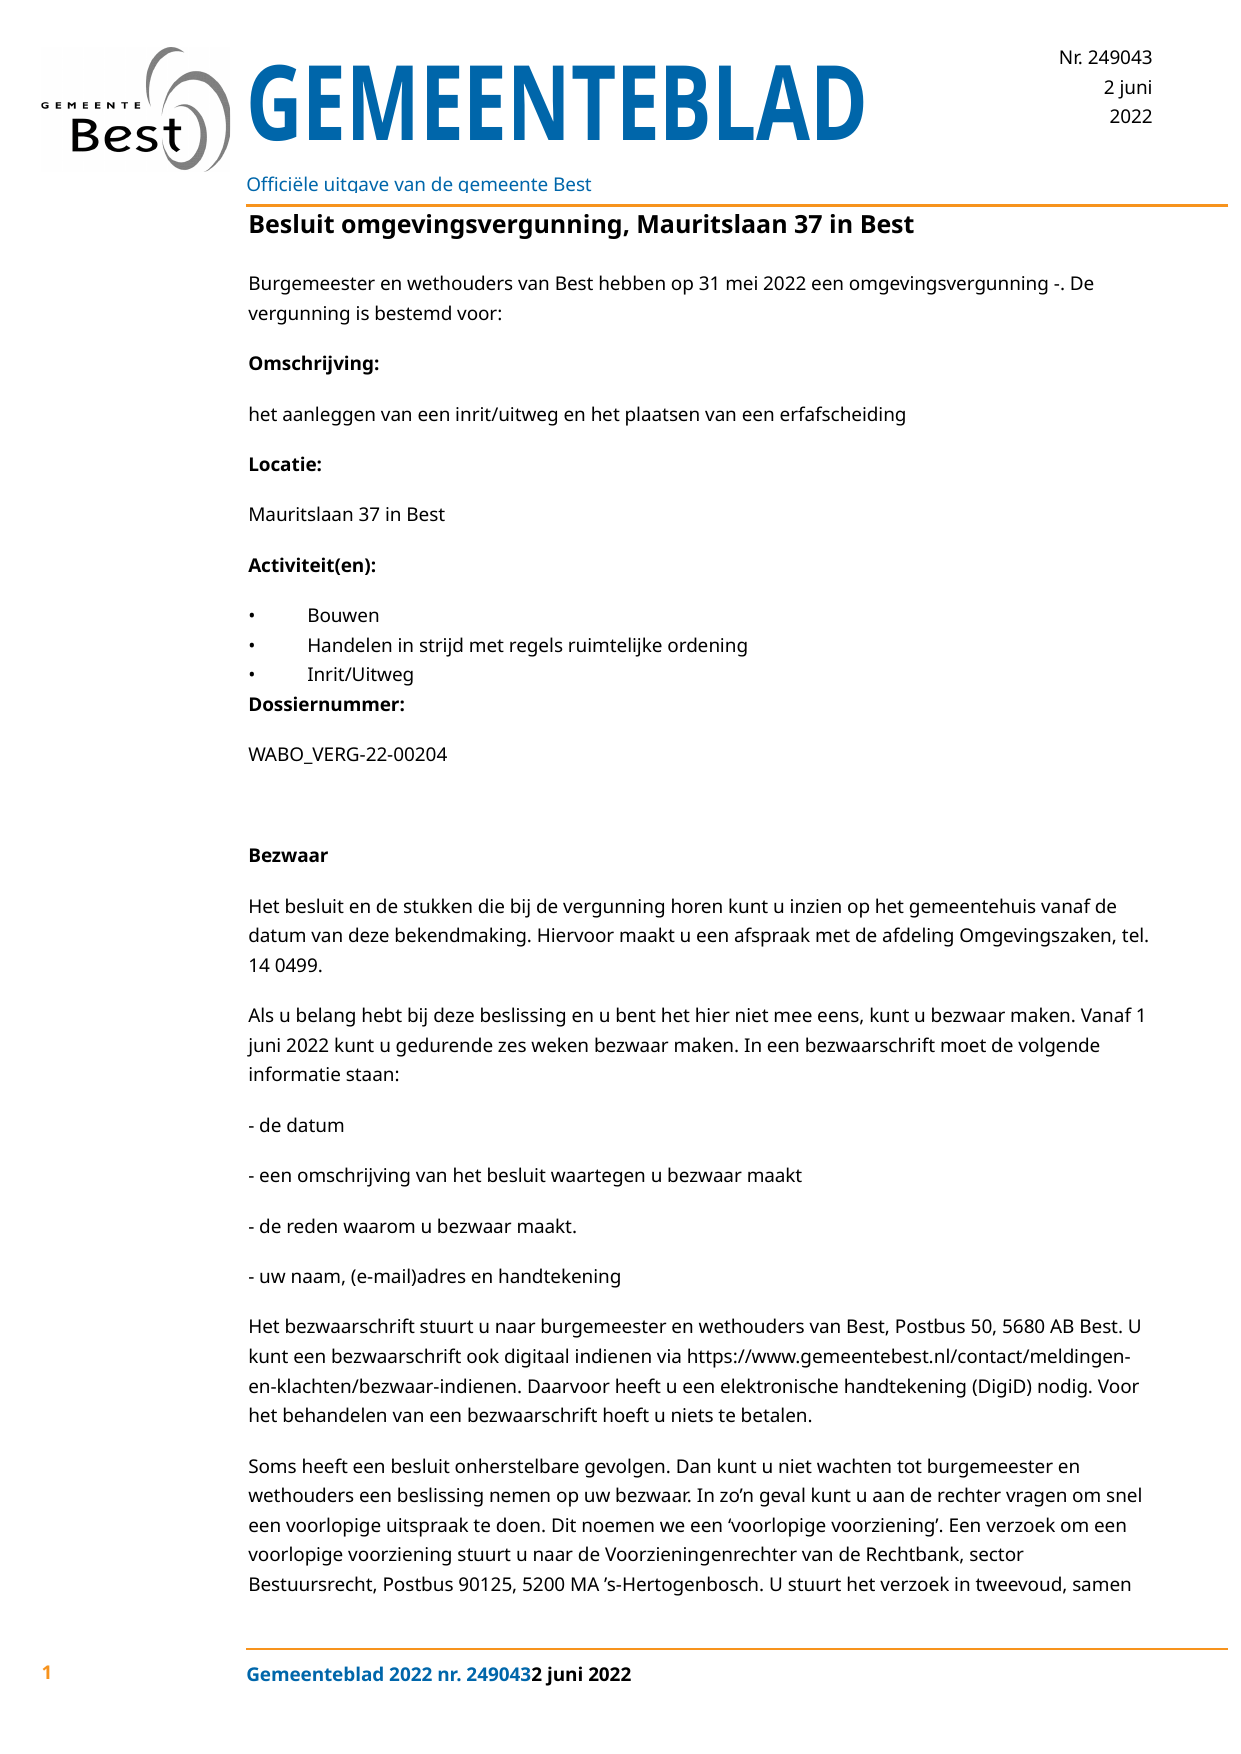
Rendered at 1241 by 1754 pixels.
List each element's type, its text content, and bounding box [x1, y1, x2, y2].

text Locatie: [248, 451, 1152, 477]
text - de reden waarom u bezwaar maakt. [248, 1213, 1152, 1238]
text WABO_VERG-22-00204 [248, 742, 1152, 767]
text - uw naam, (e-mail)adres en handtekening [248, 1263, 1152, 1289]
text Besluit omgevingsvergunning, Mauritslaan 37 in Best [248, 207, 1152, 241]
text Het besluit en de stukken die bij de vergunning horen kunt u inzien op het gemeentehuis vanaf de datum van deze bekendmaking. Hiervoor maakt u een afspraak met de afdeling Omgevingszaken, tel. 14 0499. [248, 893, 1152, 978]
list Bouwen [248, 602, 1152, 628]
text Omschrijving: [248, 350, 1152, 376]
text Het bezwaarschrift stuurt u naar burgemeester en wethouders van Best, Postbus 50, 5680 AB Best. U kunt een bezwaarschrift ook digitaal indienen via https://www.gemeentebest.nl/contact/meldingen-en-klachten/bezwaar-indienen. Daarvoor heeft u een elektronische handtekening (DigiD) nodig. Voor het behandelen van een bezwaarschrift hoeft u niets te betalen. [248, 1314, 1152, 1428]
text - een omschrijving van het besluit waartegen u bezwaar maakt [248, 1162, 1152, 1188]
list Handelen in strijd met regels ruimtelijke ordening [248, 632, 1152, 658]
text Activiteit(en): [248, 552, 1152, 578]
text Burgemeester en wethouders van Best hebben op 31 mei 2022 een omgevingsvergunning -. De vergunning is bestemd voor: [248, 270, 1152, 326]
text - de datum [248, 1112, 1152, 1138]
text Als u belang hebt bij deze beslissing en u bent het hier niet mee eens, kunt u bezwaar maken. Vanaf 1 juni 2022 kunt u gedurende zes weken bezwaar maken. In een bezwaarschrift moet de volgende informatie staan: [248, 1002, 1152, 1087]
text Dossiernummer: [248, 691, 1152, 717]
text het aanleggen van een inrit/uitweg en het plaatsen van een erfafscheiding [248, 401, 1152, 426]
picture [41, 47, 231, 172]
list Inrit/Uitweg [248, 662, 1152, 687]
text Soms heeft een besluit onherstelbare gevolgen. Dan kunt u niet wachten tot burgemeester en wethouders een beslissing nemen op uw bezwaar. In zo’n geval kunt u aan de rechter vragen om snel een voorlopige uitspraak te doen. Dit noemen we een ‘voorlopige voorziening’. Een verzoek om een voorlopige voorziening stuurt u naar de Voorzieningenrechter van de Rechtbank, sector Bestuursrecht, Postbus 90125, 5200 MA ’s-Hertogenbosch. U stuurt het verzoek in tweevoud, samen [248, 1453, 1152, 1597]
text Bezwaar [248, 842, 1152, 868]
text Mauritslaan 37 in Best [248, 502, 1152, 527]
